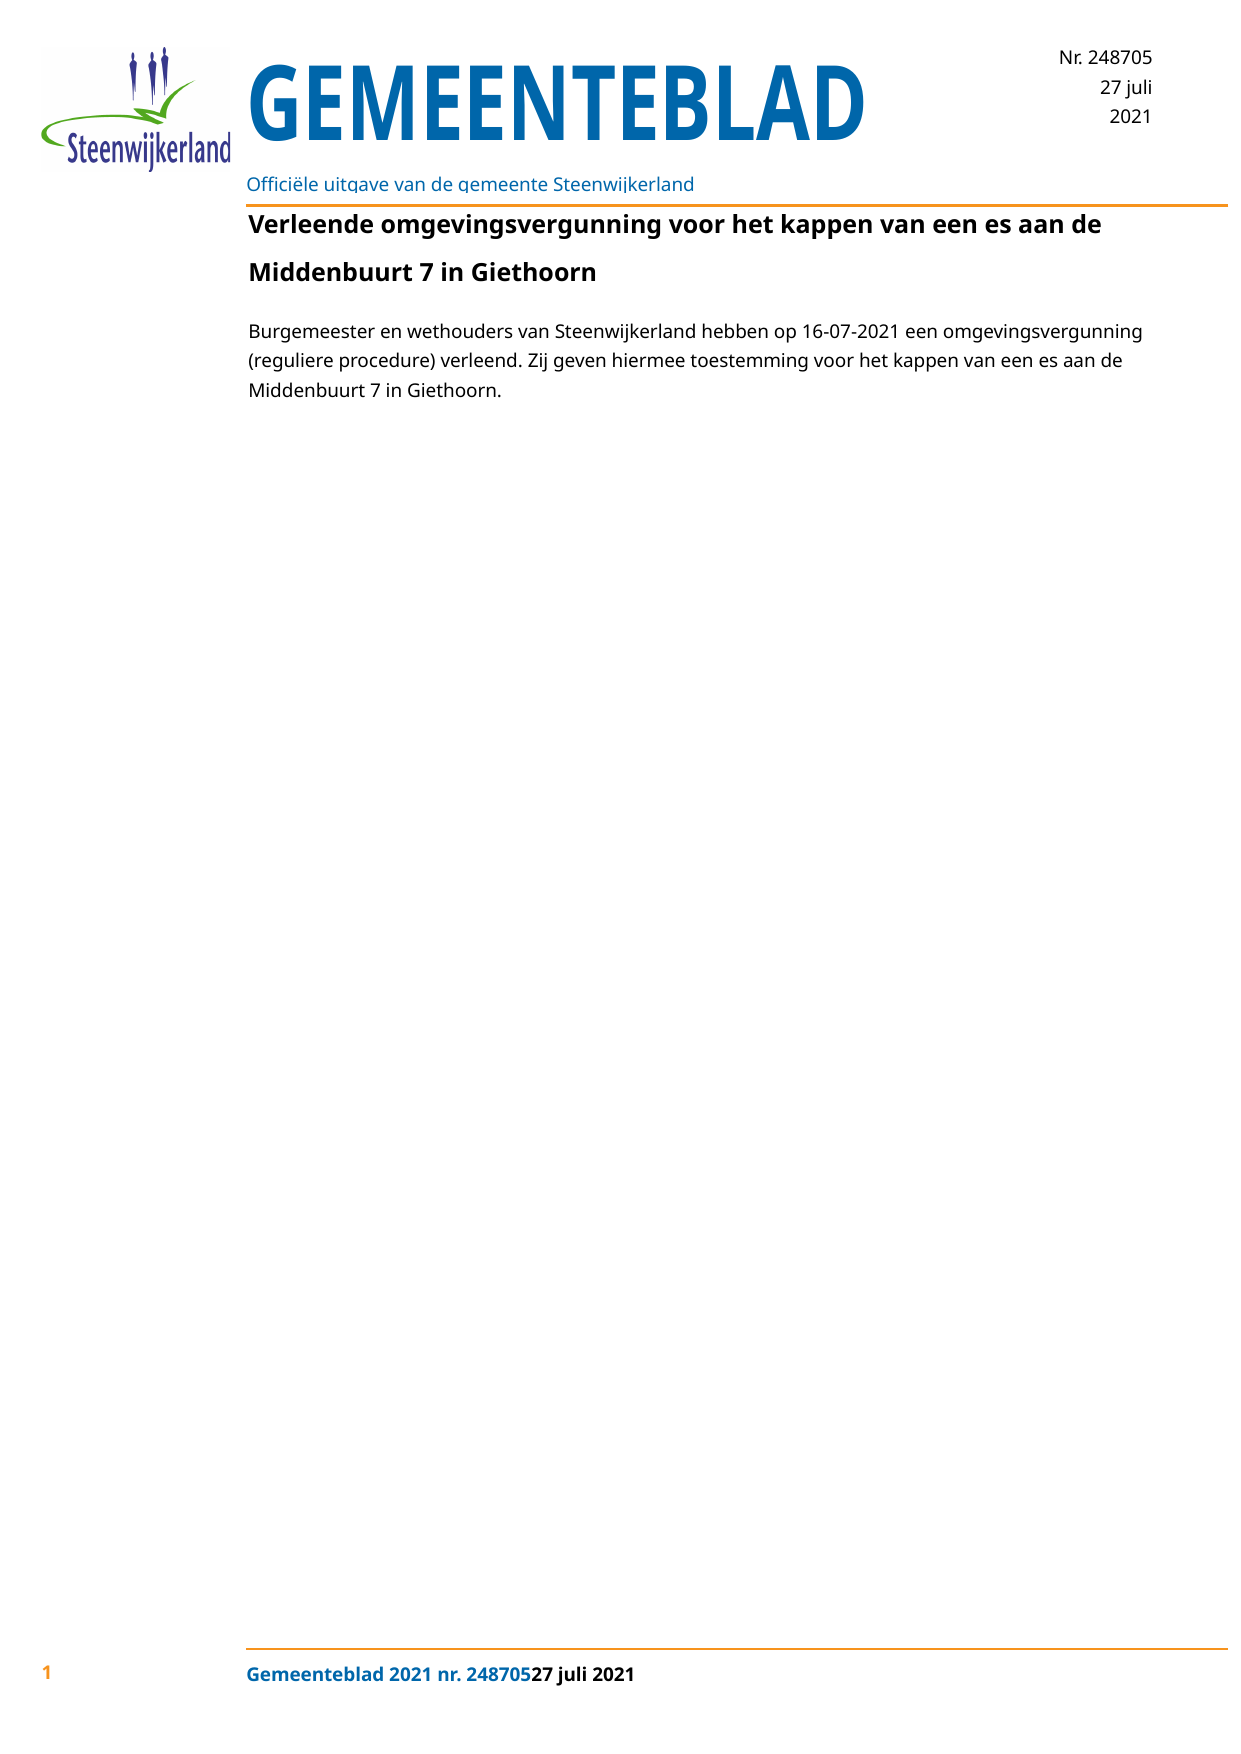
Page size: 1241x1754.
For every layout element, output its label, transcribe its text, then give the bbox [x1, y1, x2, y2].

text Verleende omgevingsvergunning voor het kappen van een es aan de Middenbuurt 7 in Giethoorn [248, 207, 1152, 288]
text Burgemeester en wethouders van Steenwijkerland hebben op 16-07-2021 een omgevingsvergunning (reguliere procedure) verleend. Zij geven hiermee toestemming voor het kappen van een es aan de Middenbuurt 7 in Giethoorn. [248, 318, 1152, 403]
picture [41, 47, 231, 172]
